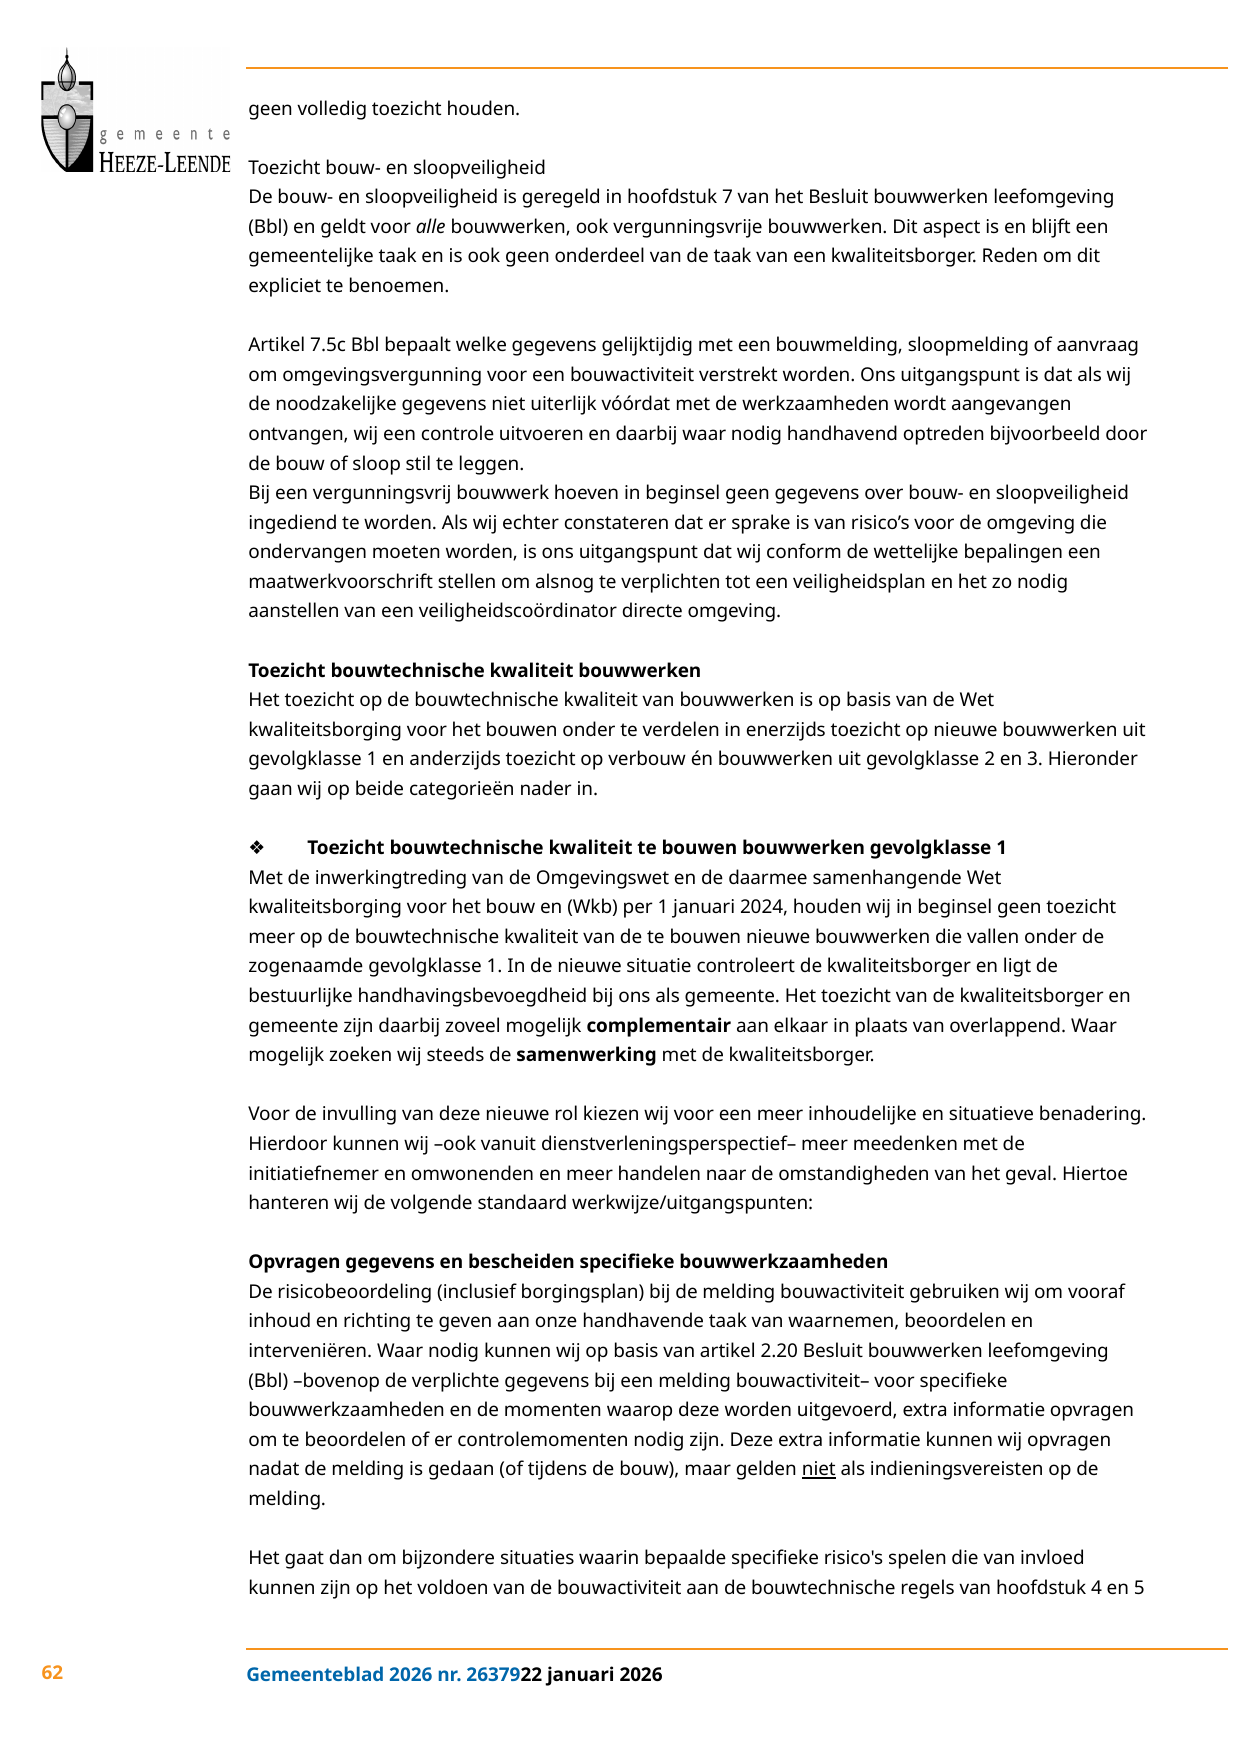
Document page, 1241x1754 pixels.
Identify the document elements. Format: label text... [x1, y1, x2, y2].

text De bouw- en sloopveiligheid is geregeld in hoofdstuk 7 van het Besluit bouwwerken leefomgeving (Bbl) en geldt voor alle bouwwerken, ook vergunningsvrije bouwwerken. Dit aspect is en blijft een gemeentelijke taak en is ook geen onderdeel van de taak van een kwaliteitsborger. Reden om dit expliciet te benoemen. [248, 183, 1152, 298]
text Opvragen gegevens en bescheiden specifieke bouwwerkzaamheden [248, 1248, 1152, 1274]
text Toezicht bouw- en sloopveiligheid [248, 154, 1152, 180]
text Voor de invulling van deze nieuwe rol kiezen wij voor een meer inhoudelijke en situatieve benadering. Hierdoor kunnen wij –ook vanuit dienstverleningsperspectief– meer meedenken met de initiatiefnemer en omwonenden en meer handelen naar de omstandigheden van het geval. Hiertoe hanteren wij de volgende standaard werkwijze/uitgangspunten: [248, 1101, 1152, 1215]
text Bij een vergunningsvrij bouwwerk hoeven in beginsel geen gegevens over bouw- en sloopveiligheid ingediend te worden. Als wij echter constateren dat er sprake is van risico’s voor de omgeving die ondervangen moeten worden, is ons uitgangspunt dat wij conform de wettelijke bepalingen een maatwerkvoorschrift stellen om alsnog te verplichten tot een veiligheidsplan en het zo nodig aanstellen van een veiligheidscoördinator directe omgeving. [248, 479, 1152, 623]
text geen volledig toezicht houden. [248, 95, 1152, 121]
text Het toezicht op de bouwtechnische kwaliteit van bouwwerken is op basis van de Wet kwaliteitsborging voor het bouwen onder te verdelen in enerzijds toezicht op nieuwe bouwwerken uit gevolgklasse 1 en anderzijds toezicht op verbouw én bouwwerken uit gevolgklasse 2 en 3. Hieronder gaan wij op beide categorieën nader in. [248, 686, 1152, 801]
text Toezicht bouwtechnische kwaliteit bouwwerken [248, 657, 1152, 683]
text Het gaat dan om bijzondere situaties waarin bepaalde specifieke risico's spelen die van invloed kunnen zijn op het voldoen van de bouwactiviteit aan de bouwtechnische regels van hoofdstuk 4 en 5 [248, 1544, 1152, 1600]
text Artikel 7.5c Bbl bepaalt welke gegevens gelijktijdig met een bouwmelding, sloopmelding of aanvraag om omgevingsvergunning voor een bouwactiviteit verstrekt worden. Ons uitgangspunt is dat als wij de noodzakelijke gegevens niet uiterlijk vóórdat met de werkzaamheden wordt aangevangen ontvangen, wij een controle uitvoeren en daarbij waar nodig handhavend optreden bijvoorbeeld door de bouw of sloop stil te leggen. [248, 331, 1152, 476]
list Toezicht bouwtechnische kwaliteit te bouwen bouwwerken gevolgklasse 1 [248, 834, 1152, 860]
text Met de inwerkingtreding van de Omgevingswet en de daarmee samenhangende Wet kwaliteitsborging voor het bouw en (Wkb) per 1 januari 2024, houden wij in beginsel geen toezicht meer op de bouwtechnische kwaliteit van de te bouwen nieuwe bouwwerken die vallen onder de zogenaamde gevolgklasse 1. In de nieuwe situatie controleert de kwaliteitsborger en ligt de bestuurlijke handhavingsbevoegdheid bij ons als gemeente. Het toezicht van de kwaliteitsborger en gemeente zijn daarbij zoveel mogelijk complementair aan elkaar in plaats van overlappend. Waar mogelijk zoeken wij steeds de samenwerking met de kwaliteitsborger. [248, 864, 1152, 1067]
text De risicobeoordeling (inclusief borgingsplan) bij de melding bouwactiviteit gebruiken wij om vooraf inhoud en richting te geven aan onze handhavende taak van waarnemen, beoordelen en interveniëren. Waar nodig kunnen wij op basis van artikel 2.20 Besluit bouwwerken leefomgeving (Bbl) –bovenop de verplichte gegevens bij een melding bouwactiviteit– voor specifieke bouwwerkzaamheden en de momenten waarop deze worden uitgevoerd, extra informatie opvragen om te beoordelen of er controlemomenten nodig zijn. Deze extra informatie kunnen wij opvragen nadat de melding is gedaan (of tijdens de bouw), maar gelden niet als indieningsvereisten op de melding. [248, 1278, 1152, 1511]
picture [41, 47, 231, 172]
